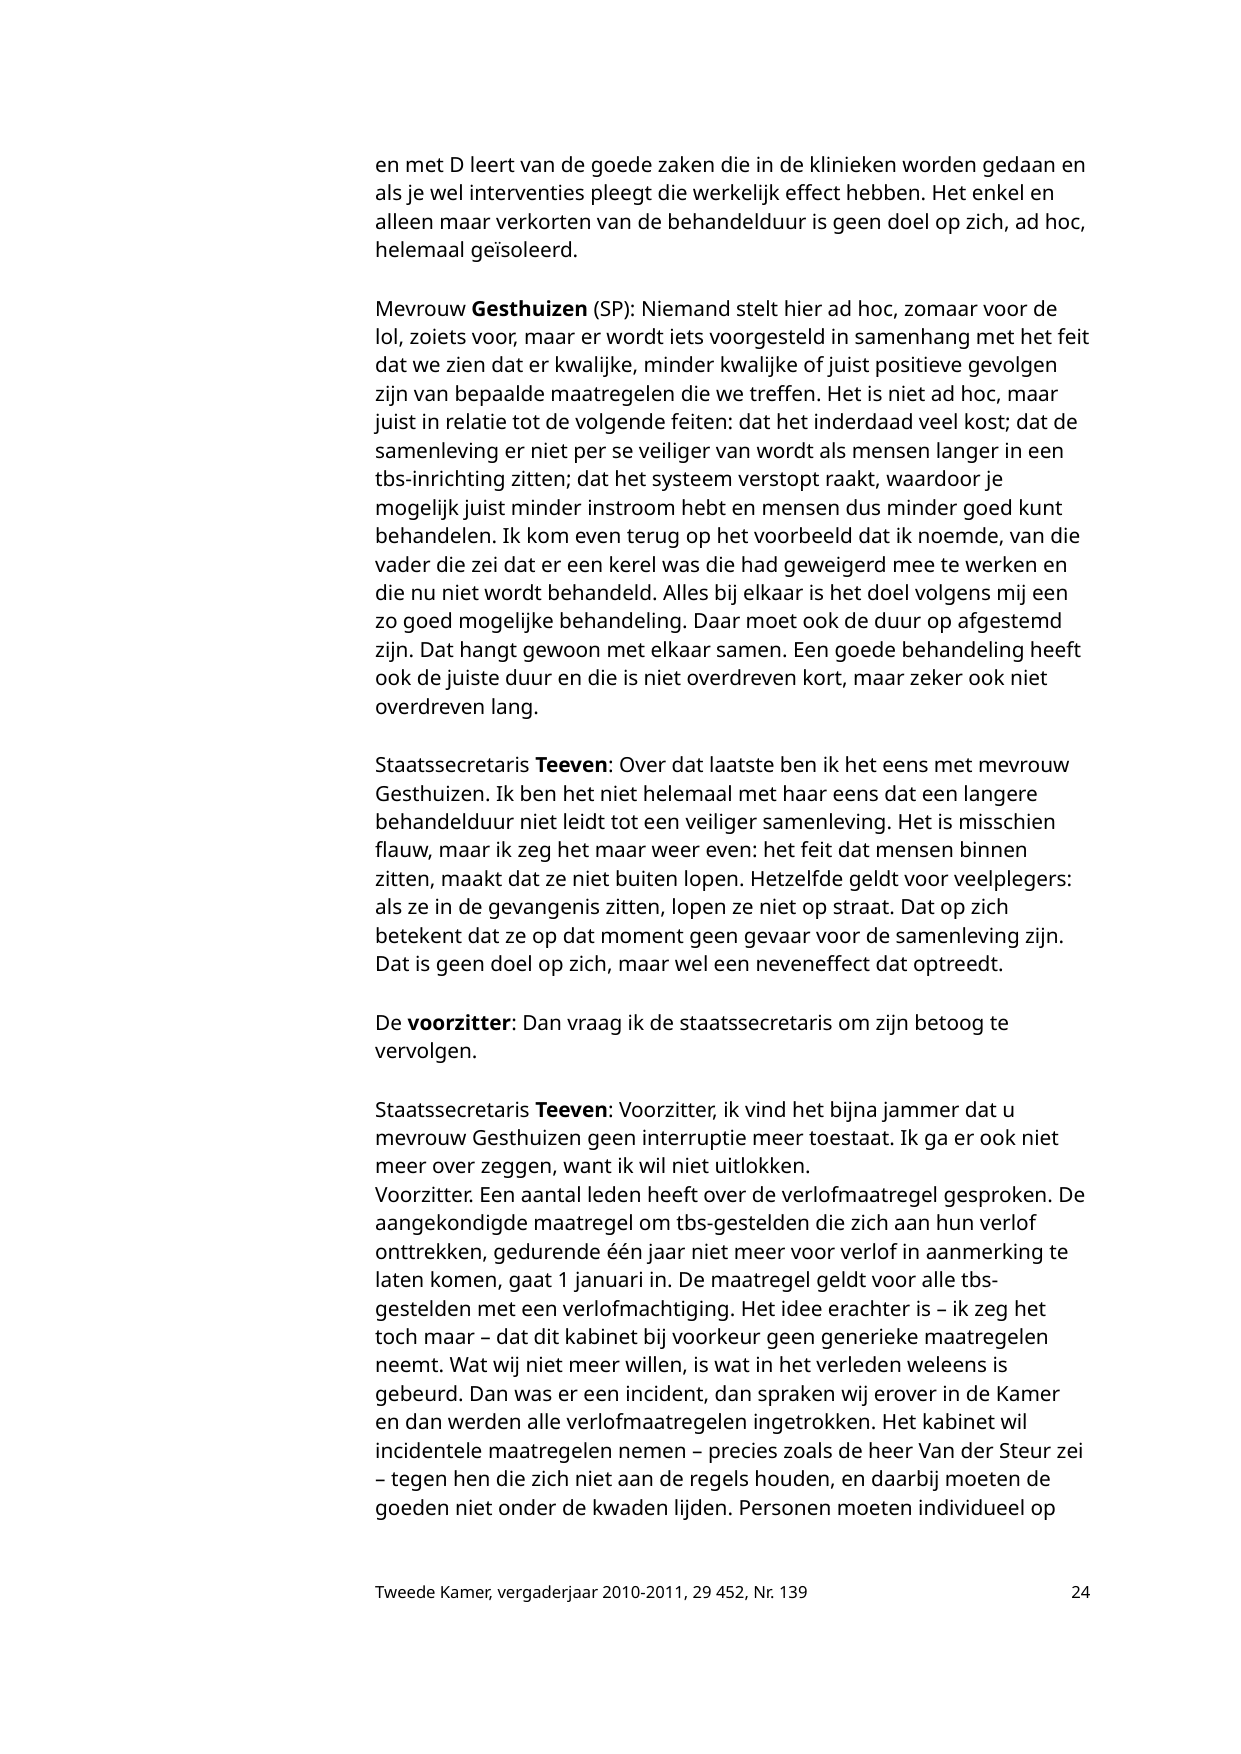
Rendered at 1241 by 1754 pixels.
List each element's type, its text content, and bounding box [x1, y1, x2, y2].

text Staatssecretaris Teeven: Voorzitter, ik vind het bijna jammer dat u mevrouw Gesthuizen geen interruptie meer toestaat. Ik ga er ook niet meer over zeggen, want ik wil niet uitlokken. [375, 1095, 1090, 1180]
text Mevrouw Gesthuizen (SP): Niemand stelt hier ad hoc, zomaar voor de lol, zoiets voor, maar er wordt iets voorgesteld in samenhang met het feit dat we zien dat er kwalijke, minder kwalijke of juist positieve gevolgen zijn van bepaalde maatregelen die we treffen. Het is niet ad hoc, maar juist in relatie tot de volgende feiten: dat het inderdaad veel kost; dat de samenleving er niet per se veiliger van wordt als mensen langer in een tbs-inrichting zitten; dat het systeem verstopt raakt, waardoor je mogelijk juist minder instroom hebt en mensen dus minder goed kunt behandelen. Ik kom even terug op het voorbeeld dat ik noemde, van die vader die zei dat er een kerel was die had geweigerd mee te werken en die nu niet wordt behandeld. Alles bij elkaar is het doel volgens mij een zo goed mogelijke behandeling. Daar moet ook de duur op afgestemd zijn. Dat hangt gewoon met elkaar samen. Een goede behandeling heeft ook de juiste duur en die is niet overdreven kort, maar zeker ook niet overdreven lang. [375, 294, 1090, 720]
text en met D leert van de goede zaken die in de klinieken worden gedaan en als je wel interventies pleegt die werkelijk effect hebben. Het enkel en alleen maar verkorten van de behandelduur is geen doel op zich, ad hoc, helemaal geïsoleerd. [375, 150, 1090, 264]
text De voorzitter: Dan vraag ik de staatssecretaris om zijn betoog te vervolgen. [375, 1008, 1090, 1065]
text Staatssecretaris Teeven: Over dat laatste ben ik het eens met mevrouw Gesthuizen. Ik ben het niet helemaal met haar eens dat een langere behandelduur niet leidt tot een veiliger samenleving. Het is misschien flauw, maar ik zeg het maar weer even: het feit dat mensen binnen zitten, maakt dat ze niet buiten lopen. Hetzelfde geldt voor veelplegers: als ze in de gevangenis zitten, lopen ze niet op straat. Dat op zich betekent dat ze op dat moment geen gevaar voor de samenleving zijn. Dat is geen doel op zich, maar wel een neveneffect dat optreedt. [375, 750, 1090, 978]
text Voorzitter. Een aantal leden heeft over de verlofmaatregel gesproken. De aangekondigde maatregel om tbs-gestelden die zich aan hun verlof onttrekken, gedurende één jaar niet meer voor verlof in aanmerking te laten komen, gaat 1 januari in. De maatregel geldt voor alle tbs-gestelden met een verlofmachtiging. Het idee erachter is – ik zeg het toch maar – dat dit kabinet bij voorkeur geen generieke maatregelen neemt. Wat wij niet meer willen, is wat in het verleden weleens is gebeurd. Dan was er een incident, dan spraken wij erover in de Kamer en dan werden alle verlofmaatregelen ingetrokken. Het kabinet wil incidentele maatregelen nemen – precies zoals de heer Van der Steur zei – tegen hen die zich niet aan de regels houden, en daarbij moeten de goeden niet onder de kwaden lijden. Personen moeten individueel op [375, 1180, 1090, 1521]
